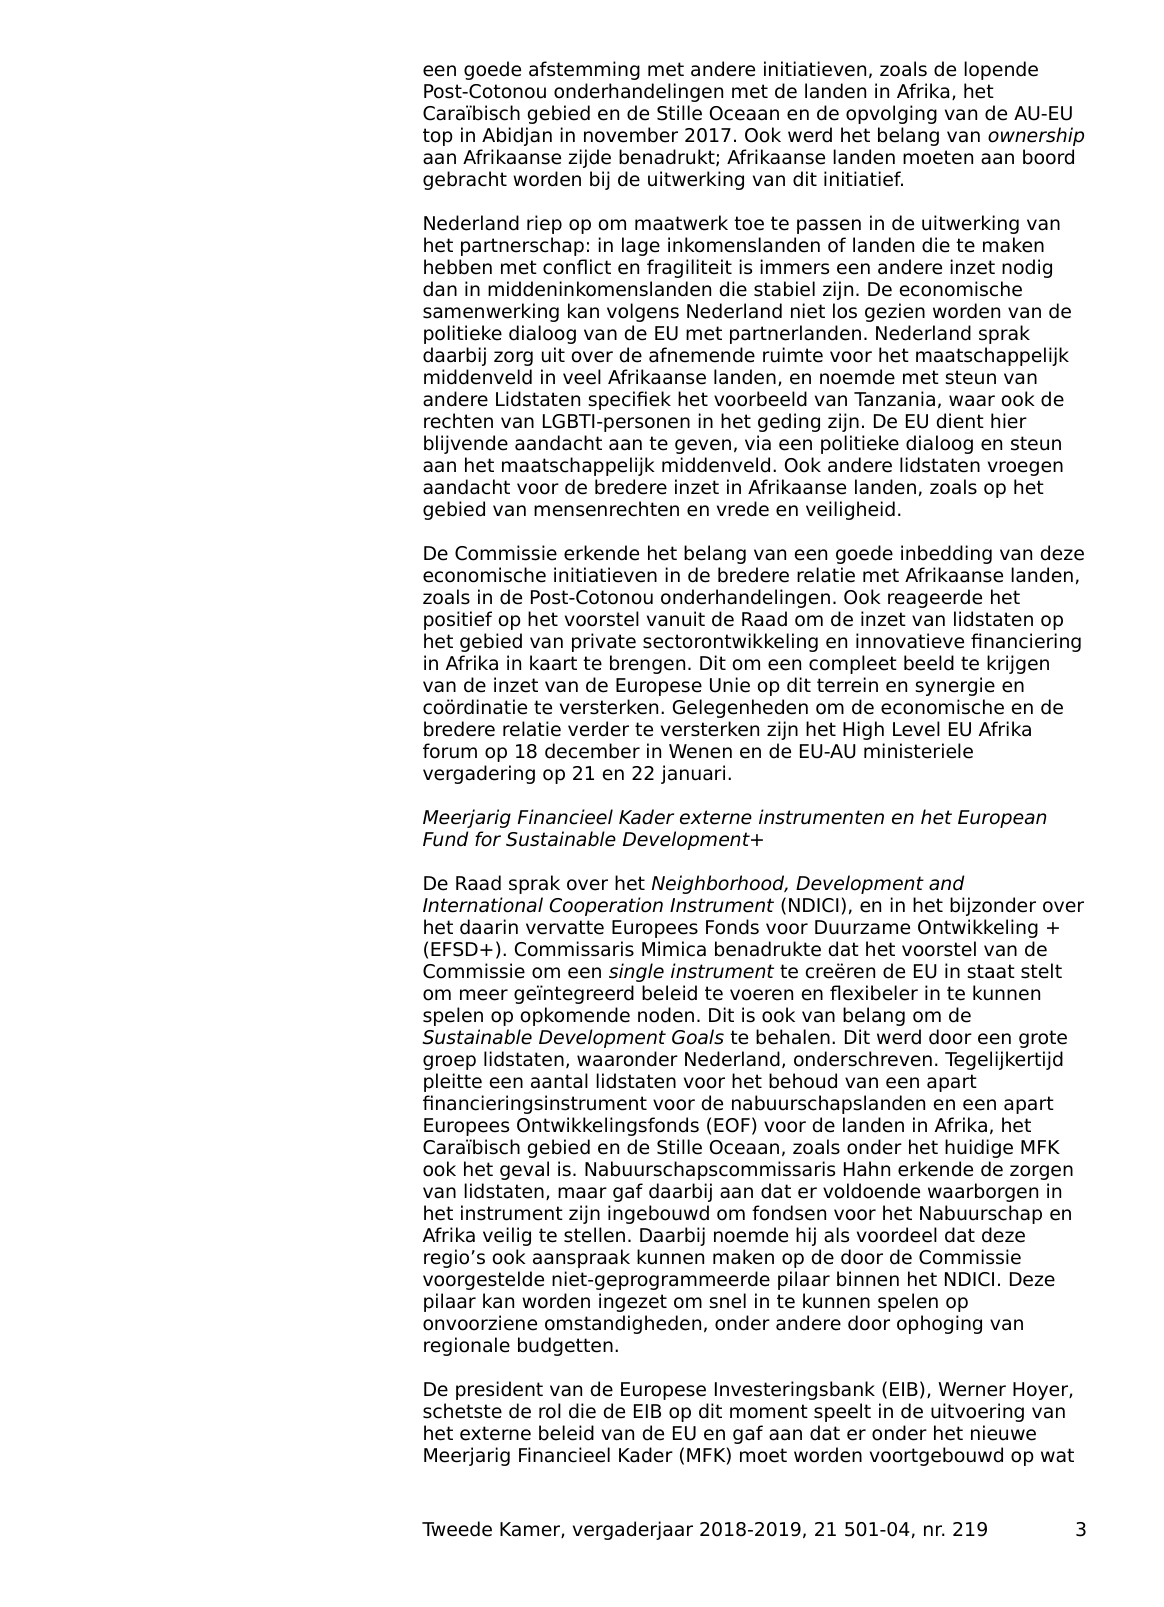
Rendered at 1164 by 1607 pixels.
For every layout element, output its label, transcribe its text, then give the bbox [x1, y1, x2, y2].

text De Raad sprak over het Neighborhood, Development and International Cooperation Instrument (NDICI), en in het bijzonder over het daarin vervatte Europees Fonds voor Duurzame Ontwikkeling + (EFSD+). Commissaris Mimica benadrukte dat het voorstel van de Commissie om een single instrument te creëren de EU in staat stelt om meer geïntegreerd beleid te voeren en flexibeler in te kunnen spelen op opkomende noden. Dit is ook van belang om de Sustainable Development Goals te behalen. Dit werd door een grote groep lidstaten, waaronder Nederland, onderschreven. Tegelijkertijd pleitte een aantal lidstaten voor het behoud van een apart financieringsinstrument voor de nabuurschapslanden en een apart Europees Ontwikkelingsfonds (EOF) voor de landen in Afrika, het Caraïbisch gebied en de Stille Oceaan, zoals onder het huidige MFK ook het geval is. Nabuurschapscommissaris Hahn erkende de zorgen van lidstaten, maar gaf daarbij aan dat er voldoende waarborgen in het instrument zijn ingebouwd om fondsen voor het Nabuurschap en Afrika veilig te stellen. Daarbij noemde hij als voordeel dat deze regio’s ook aanspraak kunnen maken op de door de Commissie voorgestelde niet-geprogrammeerde pilaar binnen het NDICI. Deze pilaar kan worden ingezet om snel in te kunnen spelen op onvoorziene omstandigheden, onder andere door ophoging van regionale budgetten. [422, 873, 1087, 1357]
text De president van de Europese Investeringsbank (EIB), Werner Hoyer, schetste de rol die de EIB op dit moment speelt in de uitvoering van het externe beleid van de EU en gaf aan dat er onder het nieuwe Meerjarig Financieel Kader (MFK) moet worden voortgebouwd op wat [422, 1379, 1087, 1467]
subtitle Meerjarig Financieel Kader externe instrumenten en het European Fund for Sustainable Development+ [422, 807, 1087, 851]
text een goede afstemming met andere initiatieven, zoals de lopende Post-Cotonou onderhandelingen met de landen in Afrika, het Caraïbisch gebied en de Stille Oceaan en de opvolging van de AU-EU top in Abidjan in november 2017. Ook werd het belang van ownership aan Afrikaanse zijde benadrukt; Afrikaanse landen moeten aan boord gebracht worden bij de uitwerking van dit initiatief. [422, 59, 1087, 191]
text Nederland riep op om maatwerk toe te passen in de uitwerking van het partnerschap: in lage inkomenslanden of landen die te maken hebben met conflict en fragiliteit is immers een andere inzet nodig dan in middeninkomenslanden die stabiel zijn. De economische samenwerking kan volgens Nederland niet los gezien worden van de politieke dialoog van de EU met partnerlanden. Nederland sprak daarbij zorg uit over de afnemende ruimte voor het maatschappelijk middenveld in veel Afrikaanse landen, en noemde met steun van andere Lidstaten specifiek het voorbeeld van Tanzania, waar ook de rechten van LGBTI-personen in het geding zijn. De EU dient hier blijvende aandacht aan te geven, via een politieke dialoog en steun aan het maatschappelijk middenveld. Ook andere lidstaten vroegen aandacht voor de bredere inzet in Afrikaanse landen, zoals op het gebied van mensenrechten en vrede en veiligheid. [422, 213, 1087, 521]
text De Commissie erkende het belang van een goede inbedding van deze economische initiatieven in de bredere relatie met Afrikaanse landen, zoals in de Post-Cotonou onderhandelingen. Ook reageerde het positief op het voorstel vanuit de Raad om de inzet van lidstaten op het gebied van private sectorontwikkeling en innovatieve financiering in Afrika in kaart te brengen. Dit om een compleet beeld te krijgen van de inzet van de Europese Unie op dit terrein en synergie en coördinatie te versterken. Gelegenheden om de economische en de bredere relatie verder te versterken zijn het High Level EU Afrika forum op 18 december in Wenen en de EU-AU ministeriele vergadering op 21 en 22 januari. [422, 543, 1087, 785]
